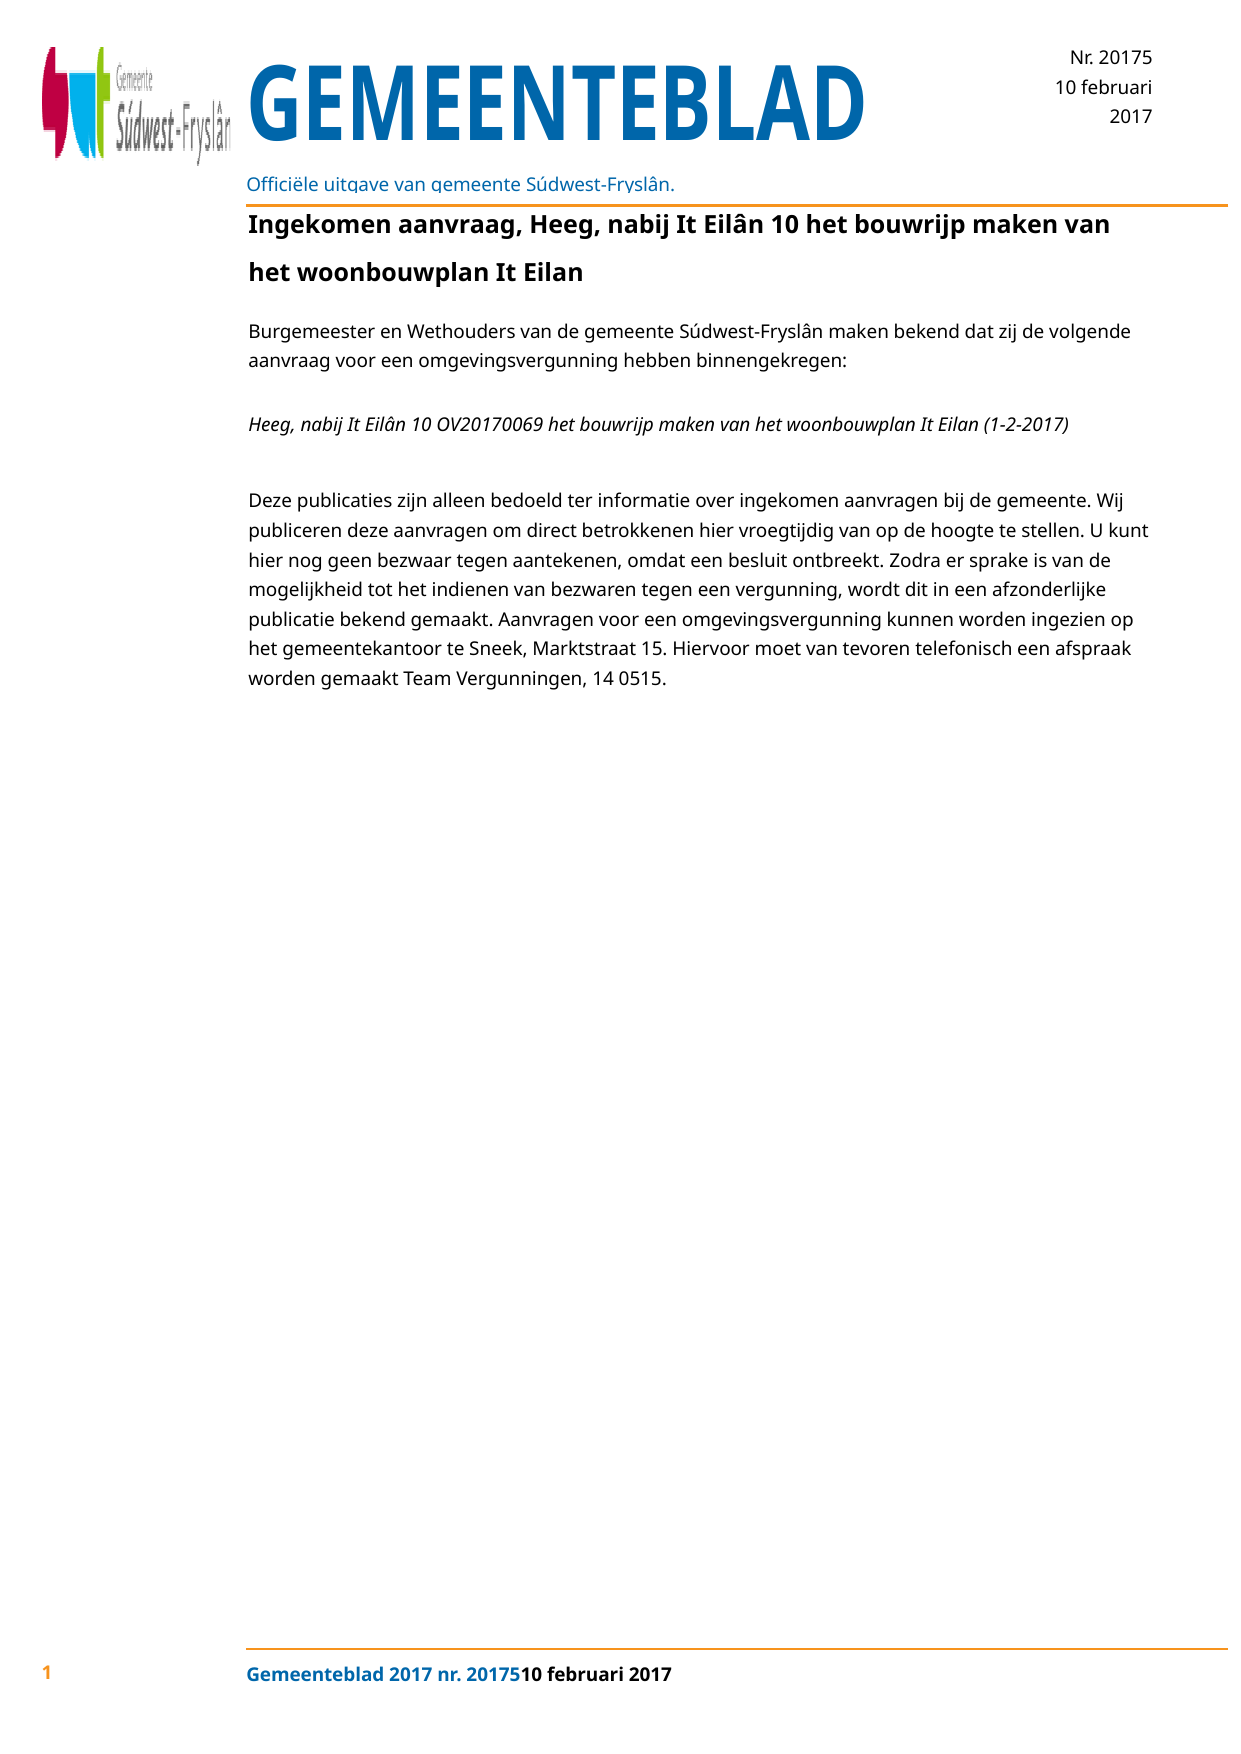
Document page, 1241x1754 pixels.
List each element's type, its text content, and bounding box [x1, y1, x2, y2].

picture [41, 47, 231, 172]
text Ingekomen aanvraag, Heeg, nabij It Eilân 10 het bouwrijp maken van het woonbouwplan It Eilan [248, 207, 1152, 288]
text Heeg, nabij It Eilân 10 OV20170069 het bouwrijp maken van het woonbouwplan It Eilan (1-2-2017) [248, 411, 1152, 437]
text Burgemeester en Wethouders van de gemeente Súdwest-Fryslân maken bekend dat zij de volgende aanvraag voor een omgevingsvergunning hebben binnengekregen: [248, 318, 1152, 373]
text Deze publicaties zijn alleen bedoeld ter informatie over ingekomen aanvragen bij de gemeente. Wij publiceren deze aanvragen om direct betrokkenen hier vroegtijdig van op de hoogte te stellen. U kunt hier nog geen bezwaar tegen aantekenen, omdat een besluit ontbreekt. Zodra er sprake is van de mogelijkheid tot het indienen van bezwaren tegen een vergunning, wordt dit in een afzonderlijke publicatie bekend gemaakt. Aanvragen voor een omgevingsvergunning kunnen worden ingezien op het gemeentekantoor te Sneek, Marktstraat 15. Hiervoor moet van tevoren telefonisch een afspraak worden gemaakt Team Vergunningen, 14 0515. [248, 488, 1152, 691]
